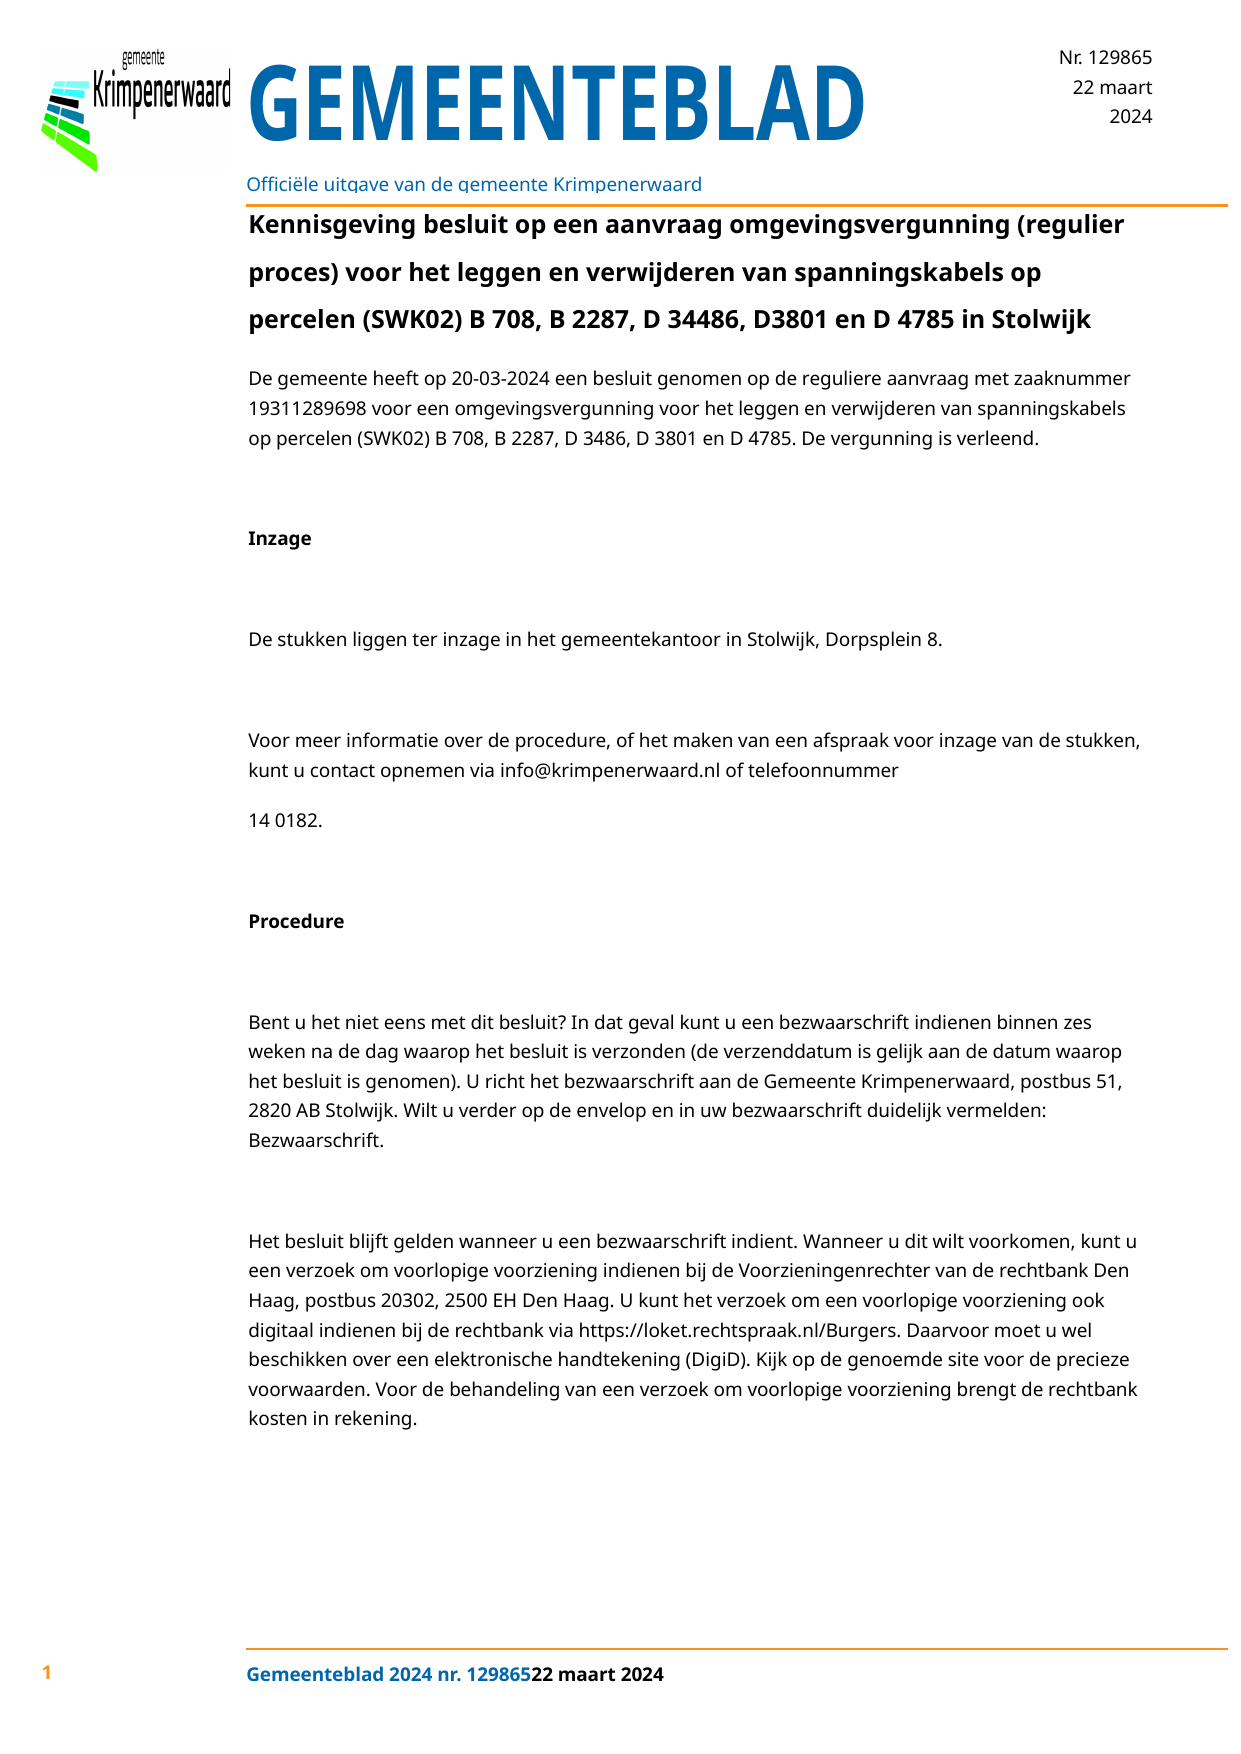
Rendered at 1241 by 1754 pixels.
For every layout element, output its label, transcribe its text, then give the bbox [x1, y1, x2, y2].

text Het besluit blijft gelden wanneer u een bezwaarschrift indient. Wanneer u dit wilt voorkomen, kunt u een verzoek om voorlopige voorziening indienen bij de Voorzieningenrechter van de rechtbank Den Haag, postbus 20302, 2500 EH Den Haag. U kunt het verzoek om een voorlopige voorziening ook digitaal indienen bij de rechtbank via https://loket.rechtspraak.nl/Burgers. Daarvoor moet u wel beschikken over een elektronische handtekening (DigiD). Kijk op de genoemde site voor de precieze voorwaarden. Voor de behandeling van een verzoek om voorlopige voorziening brengt de rechtbank kosten in rekening. [248, 1228, 1152, 1431]
text 14 0182. [248, 807, 1152, 833]
text Voor meer informatie over de procedure, of het maken van een afspraak voor inzage van de stukken, kunt u contact opnemen via info@krimpenerwaard.nl of telefoonnummer [248, 727, 1152, 782]
text Kennisgeving besluit op een aanvraag omgevingsvergunning (regulier proces) voor het leggen en verwijderen van spanningskabels op percelen (SWK02) B 708, B 2287, D 34486, D3801 en D 4785 in Stolwijk [248, 207, 1152, 336]
text De gemeente heeft op 20-03-2024 een besluit genomen op de reguliere aanvraag met zaaknummer 19311289698 voor een omgevingsvergunning voor het leggen en verwijderen van spanningskabels op percelen (SWK02) B 708, B 2287, D 3486, D 3801 en D 4785. De vergunning is verleend. [248, 366, 1152, 450]
text Procedure [248, 908, 1152, 934]
text Inzage [248, 526, 1152, 551]
text De stukken liggen ter inzage in het gemeentekantoor in Stolwijk, Dorpsplein 8. [248, 626, 1152, 652]
text Bent u het niet eens met dit besluit? In dat geval kunt u een bezwaarschrift indienen binnen zes weken na de dag waarop het besluit is verzonden (de verzenddatum is gelijk aan de datum waarop het besluit is genomen). U richt het bezwaarschrift aan de Gemeente Krimpenerwaard, postbus 51, 2820 AB Stolwijk. Wilt u verder op de envelop en in uw bezwaarschrift duidelijk vermelden: Bezwaarschrift. [248, 1009, 1152, 1153]
picture [41, 47, 231, 172]
